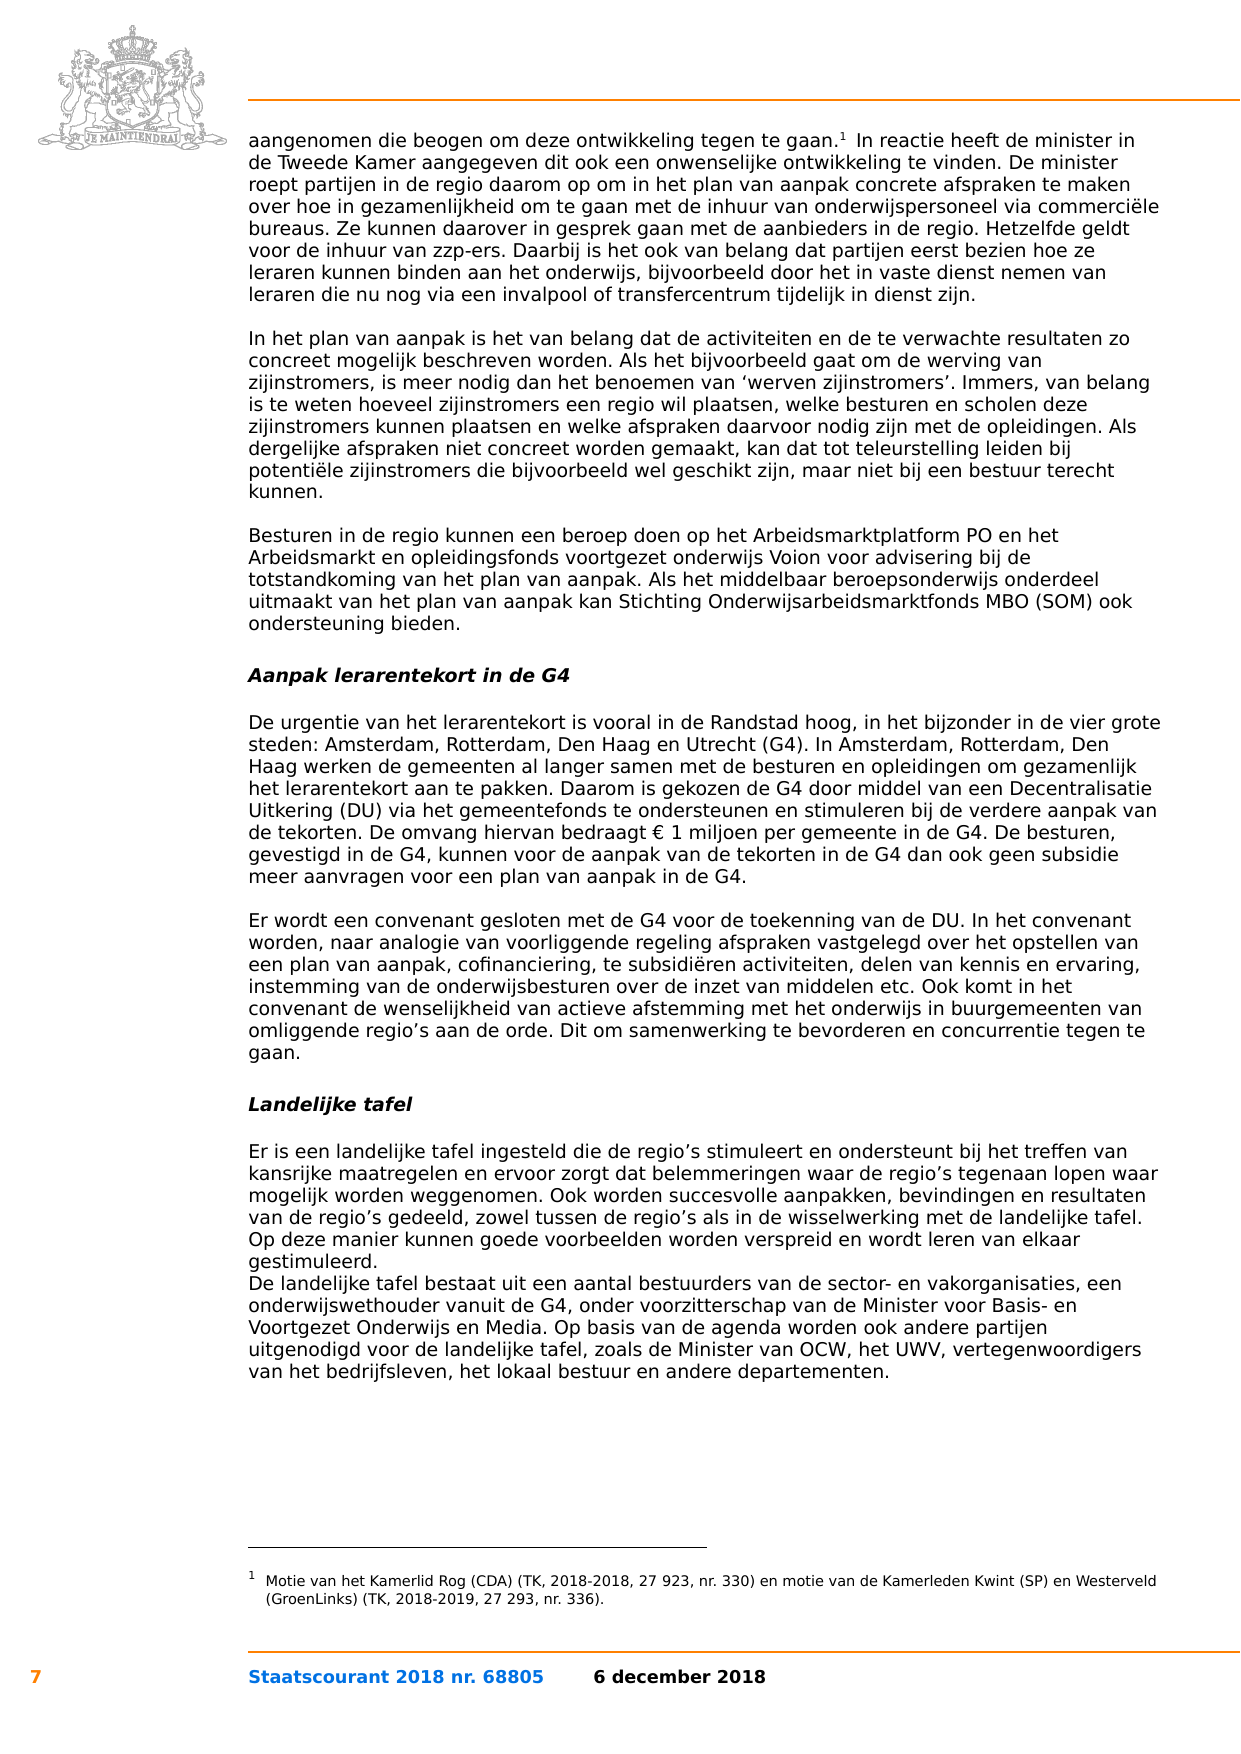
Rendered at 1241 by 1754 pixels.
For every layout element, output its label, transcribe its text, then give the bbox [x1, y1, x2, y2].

text Motie van het Kamerlid Rog (CDA) (TK, 2018-2018, 27 923, nr. 330) en motie van de Kamerleden Kwint (SP) en Westerveld (GroenLinks) (TK, 2018-2019, 27 293, nr. 336). [248, 1569, 1163, 1608]
text De landelijke tafel bestaat uit een aantal bestuurders van de sector- en vakorganisaties, een onderwijswethouder vanuit de G4, onder voorzitterschap van de Minister voor Basis- en Voortgezet Onderwijs en Media. Op basis van de agenda worden ook andere partijen uitgenodigd voor de landelijke tafel, zoals de Minister van OCW, het UWV, vertegenwoordigers van het bedrijfsleven, het lokaal bestuur en andere departementen. [248, 1273, 1163, 1382]
text In het plan van aanpak is het van belang dat de activiteiten en de te verwachte resultaten zo concreet mogelijk beschreven worden. Als het bijvoorbeeld gaat om de werving van zijinstromers, is meer nodig dan het benoemen van ‘werven zijinstromers’. Immers, van belang is te weten hoeveel zijinstromers een regio wil plaatsen, welke besturen en scholen deze zijinstromers kunnen plaatsen en welke afspraken daarvoor nodig zijn met de opleidingen. Als dergelijke afspraken niet concreet worden gemaakt, kan dat tot teleurstelling leiden bij potentiële zijinstromers die bijvoorbeeld wel geschikt zijn, maar niet bij een bestuur terecht kunnen. [248, 328, 1163, 503]
picture [38, 25, 227, 150]
text aangenomen die beogen om deze ontwikkeling tegen te gaan. In reactie heeft de minister in de Tweede Kamer aangegeven dit ook een onwenselijke ontwikkeling te vinden. De minister roept partijen in de regio daarom op om in het plan van aanpak concrete afspraken te maken over hoe in gezamenlijkheid om te gaan met de inhuur van onderwijspersoneel via commerciële bureaus. Ze kunnen daarover in gesprek gaan met de aanbieders in de regio. Hetzelfde geldt voor de inhuur van zzp-ers. Daarbij is het ook van belang dat partijen eerst bezien hoe ze leraren kunnen binden aan het onderwijs, bijvoorbeeld door het in vaste dienst nemen van leraren die nu nog via een invalpool of transfercentrum tijdelijk in dienst zijn. [248, 130, 1163, 306]
subtitle Landelijke tafel [248, 1094, 1163, 1116]
text De urgentie van het lerarentekort is vooral in de Randstad hoog, in het bijzonder in de vier grote steden: Amsterdam, Rotterdam, Den Haag en Utrecht (G4). In Amsterdam, Rotterdam, Den Haag werken de gemeenten al langer samen met de besturen en opleidingen om gezamenlijk het lerarentekort aan te pakken. Daarom is gekozen de G4 door middel van een Decentralisatie Uitkering (DU) via het gemeentefonds te ondersteunen en stimuleren bij de verdere aanpak van de tekorten. De omvang hiervan bedraagt € 1 miljoen per gemeente in de G4. De besturen, gevestigd in de G4, kunnen voor de aanpak van de tekorten in de G4 dan ook geen subsidie meer aanvragen voor een plan van aanpak in de G4. [248, 712, 1163, 888]
text Er wordt een convenant gesloten met de G4 voor de toekenning van de DU. In het convenant worden, naar analogie van voorliggende regeling afspraken vastgelegd over het opstellen van een plan van aanpak, cofinanciering, te subsidiëren activiteiten, delen van kennis en ervaring, instemming van de onderwijsbesturen over de inzet van middelen etc. Ook komt in het convenant de wenselijkheid van actieve afstemming met het onderwijs in buurgemeenten van omliggende regio’s aan de orde. Dit om samenwerking te bevorderen en concurrentie tegen te gaan. [248, 910, 1163, 1064]
subtitle Aanpak lerarentekort in de G4 [248, 665, 1163, 687]
text Besturen in de regio kunnen een beroep doen op het Arbeidsmarktplatform PO en het Arbeidsmarkt en opleidingsfonds voortgezet onderwijs Voion voor advisering bij de totstandkoming van het plan van aanpak. Als het middelbaar beroepsonderwijs onderdeel uitmaakt van het plan van aanpak kan Stichting Onderwijsarbeidsmarktfonds MBO (SOM) ook ondersteuning bieden. [248, 525, 1163, 635]
text Er is een landelijke tafel ingesteld die de regio’s stimuleert en ondersteunt bij het treffen van kansrijke maatregelen en ervoor zorgt dat belemmeringen waar de regio’s tegenaan lopen waar mogelijk worden weggenomen. Ook worden succesvolle aanpakken, bevindingen en resultaten van de regio’s gedeeld, zowel tussen de regio’s als in de wisselwerking met de landelijke tafel. Op deze manier kunnen goede voorbeelden worden verspreid en wordt leren van elkaar gestimuleerd. [248, 1141, 1163, 1273]
